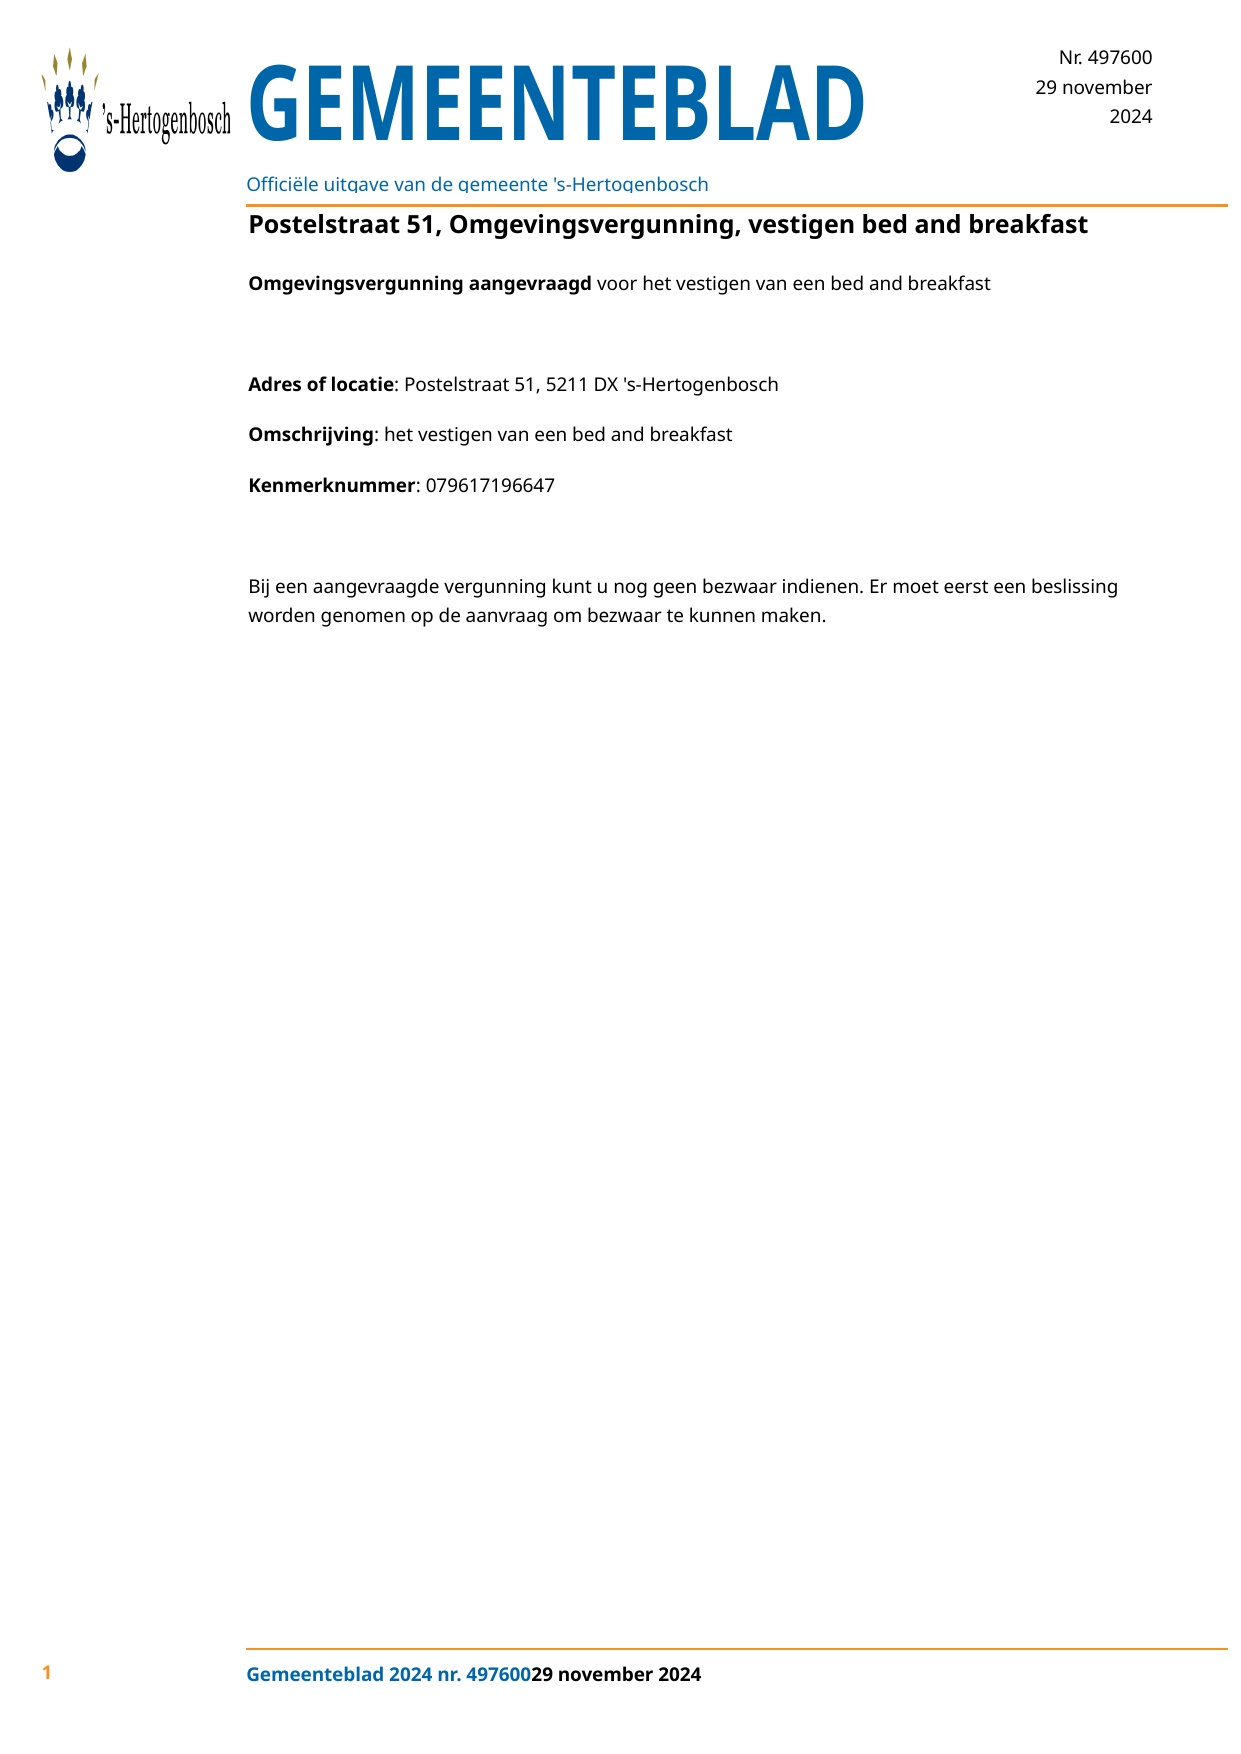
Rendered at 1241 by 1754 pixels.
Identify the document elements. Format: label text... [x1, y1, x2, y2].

picture [41, 47, 231, 172]
text Postelstraat 51, Omgevingsvergunning, vestigen bed and breakfast [248, 207, 1152, 241]
text Omgevingsvergunning aangevraagd voor het vestigen van een bed and breakfast [248, 270, 1152, 296]
text Bij een aangevraagde vergunning kunt u nog geen bezwaar indienen. Er moet eerst een beslissing worden genomen op de aanvraag om bezwaar te kunnen maken. [248, 573, 1152, 628]
text Omschrijving: het vestigen van een bed and breakfast [248, 422, 1152, 447]
text Adres of locatie: Postelstraat 51, 5211 DX 's-Hertogenbosch [248, 371, 1152, 397]
text Kenmerknummer: 079617196647 [248, 472, 1152, 498]
